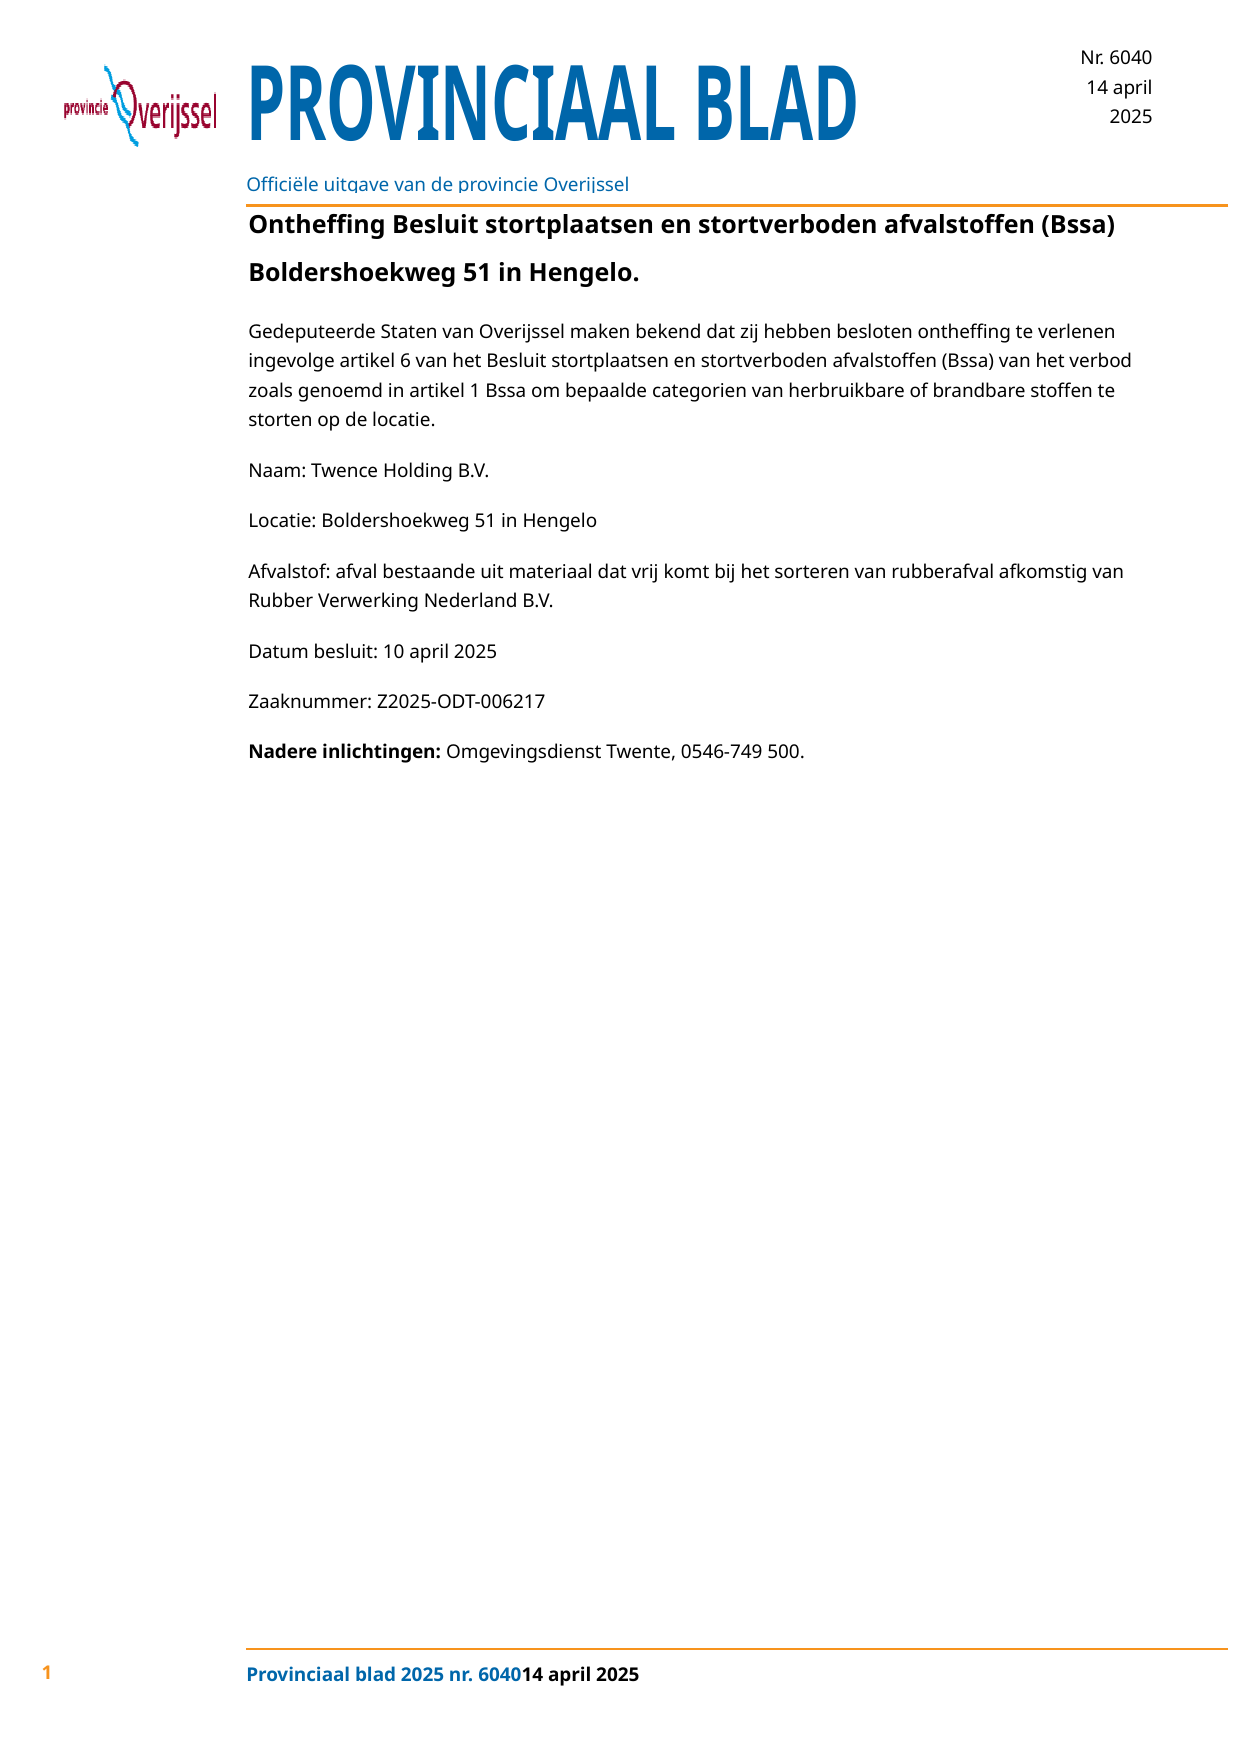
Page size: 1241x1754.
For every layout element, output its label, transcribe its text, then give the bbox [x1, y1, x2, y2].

text Ontheffing Besluit stortplaatsen en stortverboden afvalstoffen (Bssa) Boldershoekweg 51 in Hengelo. [248, 207, 1152, 288]
picture [41, 47, 231, 172]
text Locatie: Boldershoekweg 51 in Hengelo [248, 507, 1152, 533]
text Datum besluit: 10 april 2025 [248, 638, 1152, 664]
text Gedeputeerde Staten van Overijssel maken bekend dat zij hebben besloten ontheffing te verlenen ingevolge artikel 6 van het Besluit stortplaatsen en stortverboden afvalstoffen (Bssa) van het verbod zoals genoemd in artikel 1 Bssa om bepaalde categorien van herbruikbare of brandbare stoffen te storten op de locatie. [248, 318, 1152, 432]
text Nadere inlichtingen: Omgevingsdienst Twente, 0546-749 500. [248, 739, 1152, 764]
text Afvalstof: afval bestaande uit materiaal dat vrij komt bij het sorteren van rubberafval afkomstig van Rubber Verwerking Nederland B.V. [248, 558, 1152, 613]
text Naam: Twence Holding B.V. [248, 457, 1152, 483]
text Zaaknummer: Z2025-ODT-006217 [248, 688, 1152, 714]
